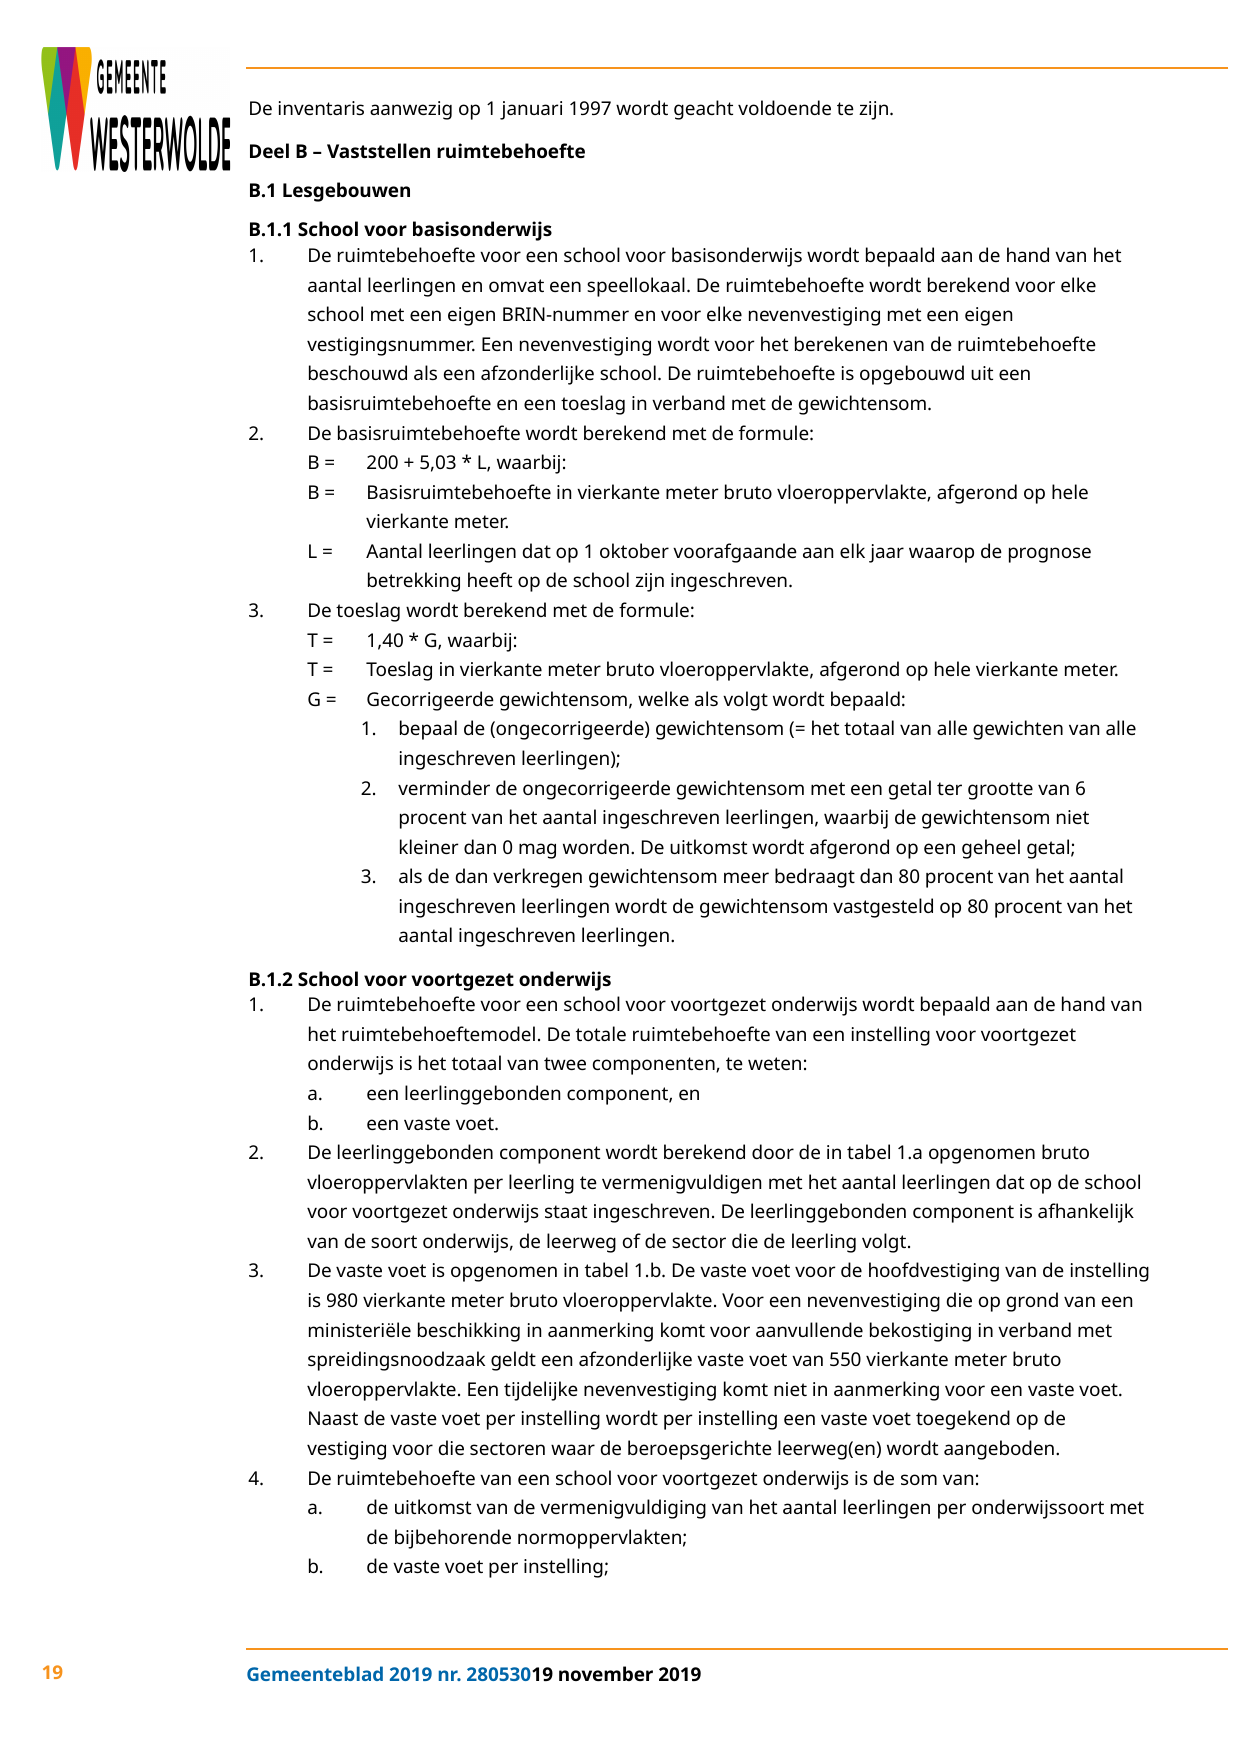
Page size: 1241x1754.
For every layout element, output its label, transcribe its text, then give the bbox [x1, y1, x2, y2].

list als de dan verkregen gewichtensom meer bedraagt dan 80 procent van het aantal ingeschreven leerlingen wordt de gewichtensom vastgesteld op 80 procent van het aantal ingeschreven leerlingen. [361, 863, 1152, 948]
list De vaste voet is opgenomen in tabel 1.b. De vaste voet voor de hoofdvestiging van de instelling is 980 vierkante meter bruto vloeroppervlakte. Voor een nevenvestiging die op grond van een ministeriële beschikking in aanmerking komt voor aanvullende bekostiging in verband met spreidingsnoodzaak geldt een afzonderlijke vaste voet van 550 vierkante meter bruto vloeroppervlakte. Een tijdelijke nevenvestiging komt niet in aanmerking voor een vaste voet. Naast de vaste voet per instelling wordt per instelling een vaste voet toegekend op de vestiging voor die sectoren waar de beroepsgerichte leerweg(en) wordt aangeboden. [248, 1258, 1152, 1461]
list een vaste voet. [307, 1110, 1152, 1136]
list verminder de ongecorrigeerde gewichtensom met een getal ter grootte van 6 procent van het aantal ingeschreven leerlingen, waarbij de gewichtensom niet kleiner dan 0 mag worden. De uitkomst wordt afgerond op een geheel getal; [361, 775, 1152, 859]
list een leerlinggebonden component, en [307, 1080, 1152, 1106]
list de vaste voet per instelling; [307, 1553, 1152, 1579]
list Gecorrigeerde gewichtensom, welke als volgt wordt bepaald: [307, 686, 1152, 712]
list De basisruimtebehoefte wordt berekend met de formule: [248, 420, 1152, 445]
list Basisruimtebehoefte in vierkante meter bruto vloeroppervlakte, afgerond op hele vierkante meter. [307, 479, 1152, 534]
list 1,40 * G, waarbij: [307, 627, 1152, 652]
picture [41, 47, 231, 172]
text B.1.1 School voor basisonderwijs [248, 216, 1152, 242]
list Aantal leerlingen dat op 1 oktober voorafgaande aan elk jaar waarop de prognose betrekking heeft op de school zijn ingeschreven. [307, 538, 1152, 593]
list 200 + 5,03 * L, waarbij: [307, 449, 1152, 475]
text B.1 Lesgebouwen [248, 177, 1152, 203]
list de uitkomst van de vermenigvuldiging van het aantal leerlingen per onderwijssoort met de bijbehorende normoppervlakten; [307, 1494, 1152, 1550]
text Deel B – Vaststellen ruimtebehoefte [248, 138, 1152, 164]
list De ruimtebehoefte voor een school voor voortgezet onderwijs wordt bepaald aan de hand van het ruimtebehoeftemodel. De totale ruimtebehoefte van een instelling voor voortgezet onderwijs is het totaal van twee componenten, te weten: [248, 991, 1152, 1076]
list De ruimtebehoefte van een school voor voortgezet onderwijs is de som van: [248, 1465, 1152, 1491]
list De ruimtebehoefte voor een school voor basisonderwijs wordt bepaald aan de hand van het aantal leerlingen en omvat een speellokaal. De ruimtebehoefte wordt berekend voor elke school met een eigen BRIN-nummer en voor elke nevenvestiging met een eigen vestigingsnummer. Een nevenvestiging wordt voor het berekenen van de ruimtebehoefte beschouwd als een afzonderlijke school. De ruimtebehoefte is opgebouwd uit een basisruimtebehoefte en een toeslag in verband met de gewichtensom. [248, 242, 1152, 416]
text B.1.2 School voor voortgezet onderwijs [248, 966, 1152, 991]
text De inventaris aanwezig op 1 januari 1997 wordt geacht voldoende te zijn. [248, 95, 1152, 121]
list De leerlinggebonden component wordt berekend door de in tabel 1.a opgenomen bruto vloeroppervlakten per leerling te vermenigvuldigen met het aantal leerlingen dat op de school voor voortgezet onderwijs staat ingeschreven. De leerlinggebonden component is afhankelijk van de soort onderwijs, de leerweg of de sector die de leerling volgt. [248, 1139, 1152, 1254]
list Toeslag in vierkante meter bruto vloeroppervlakte, afgerond op hele vierkante meter. [307, 656, 1152, 682]
list De toeslag wordt berekend met de formule: [248, 597, 1152, 623]
list bepaal de (ongecorrigeerde) gewichtensom (= het totaal van alle gewichten van alle ingeschreven leerlingen); [361, 716, 1152, 771]
